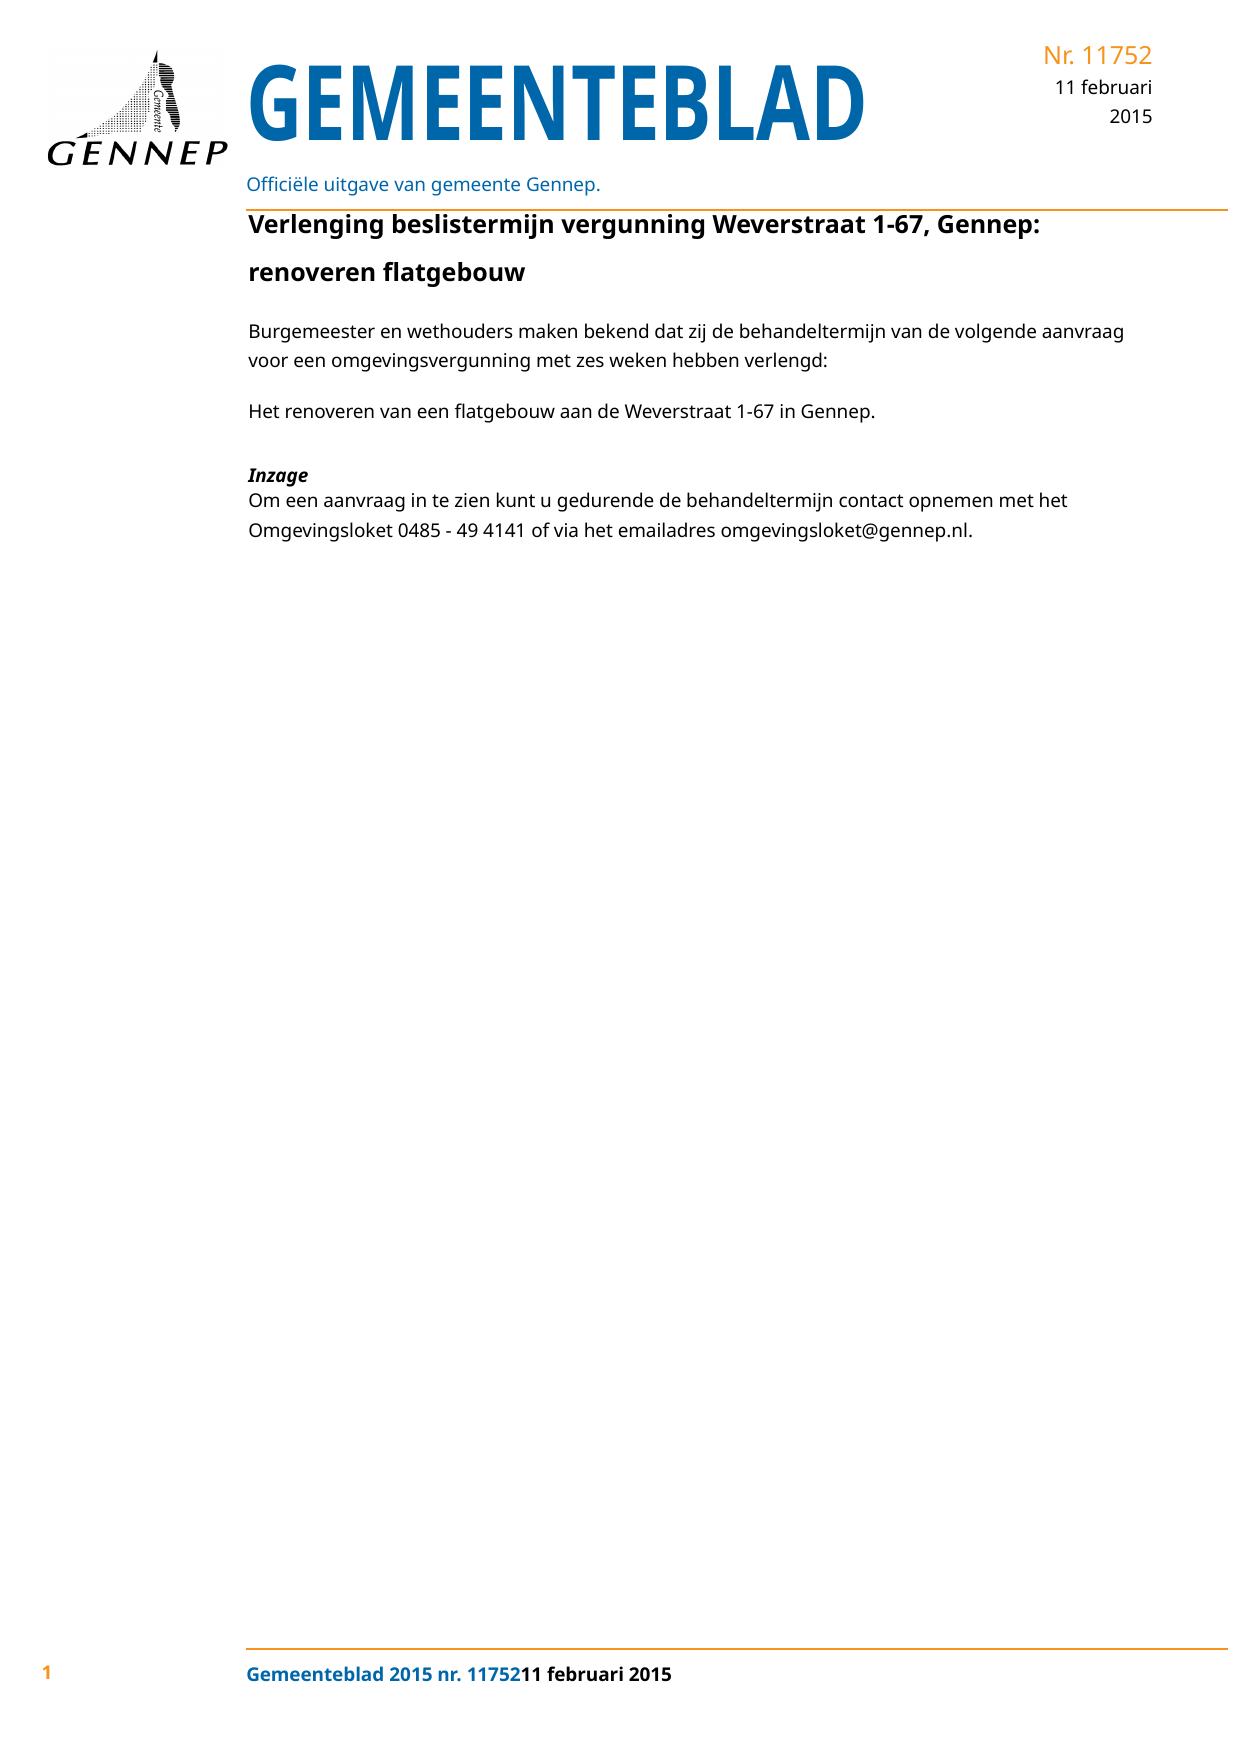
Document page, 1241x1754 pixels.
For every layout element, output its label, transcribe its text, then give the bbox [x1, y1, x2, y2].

text Om een aanvraag in te zien kunt u gedurende de behandeltermijn contact opnemen met het Omgevingsloket 0485 - 49 4141 of via het emailadres omgevingsloket@gennep.nl. [248, 488, 1152, 543]
picture [41, 47, 231, 172]
text Inzage [248, 462, 1152, 488]
text Burgemeester en wethouders maken bekend dat zij de behandeltermijn van de volgende aanvraag voor een omgevingsvergunning met zes weken hebben verlengd: [248, 318, 1152, 373]
text Het renoveren van een flatgebouw aan de Weverstraat 1-67 in Gennep. [248, 398, 1152, 424]
text Verlenging beslistermijn vergunning Weverstraat 1-67, Gennep: renoveren flatgebouw [248, 211, 1152, 288]
